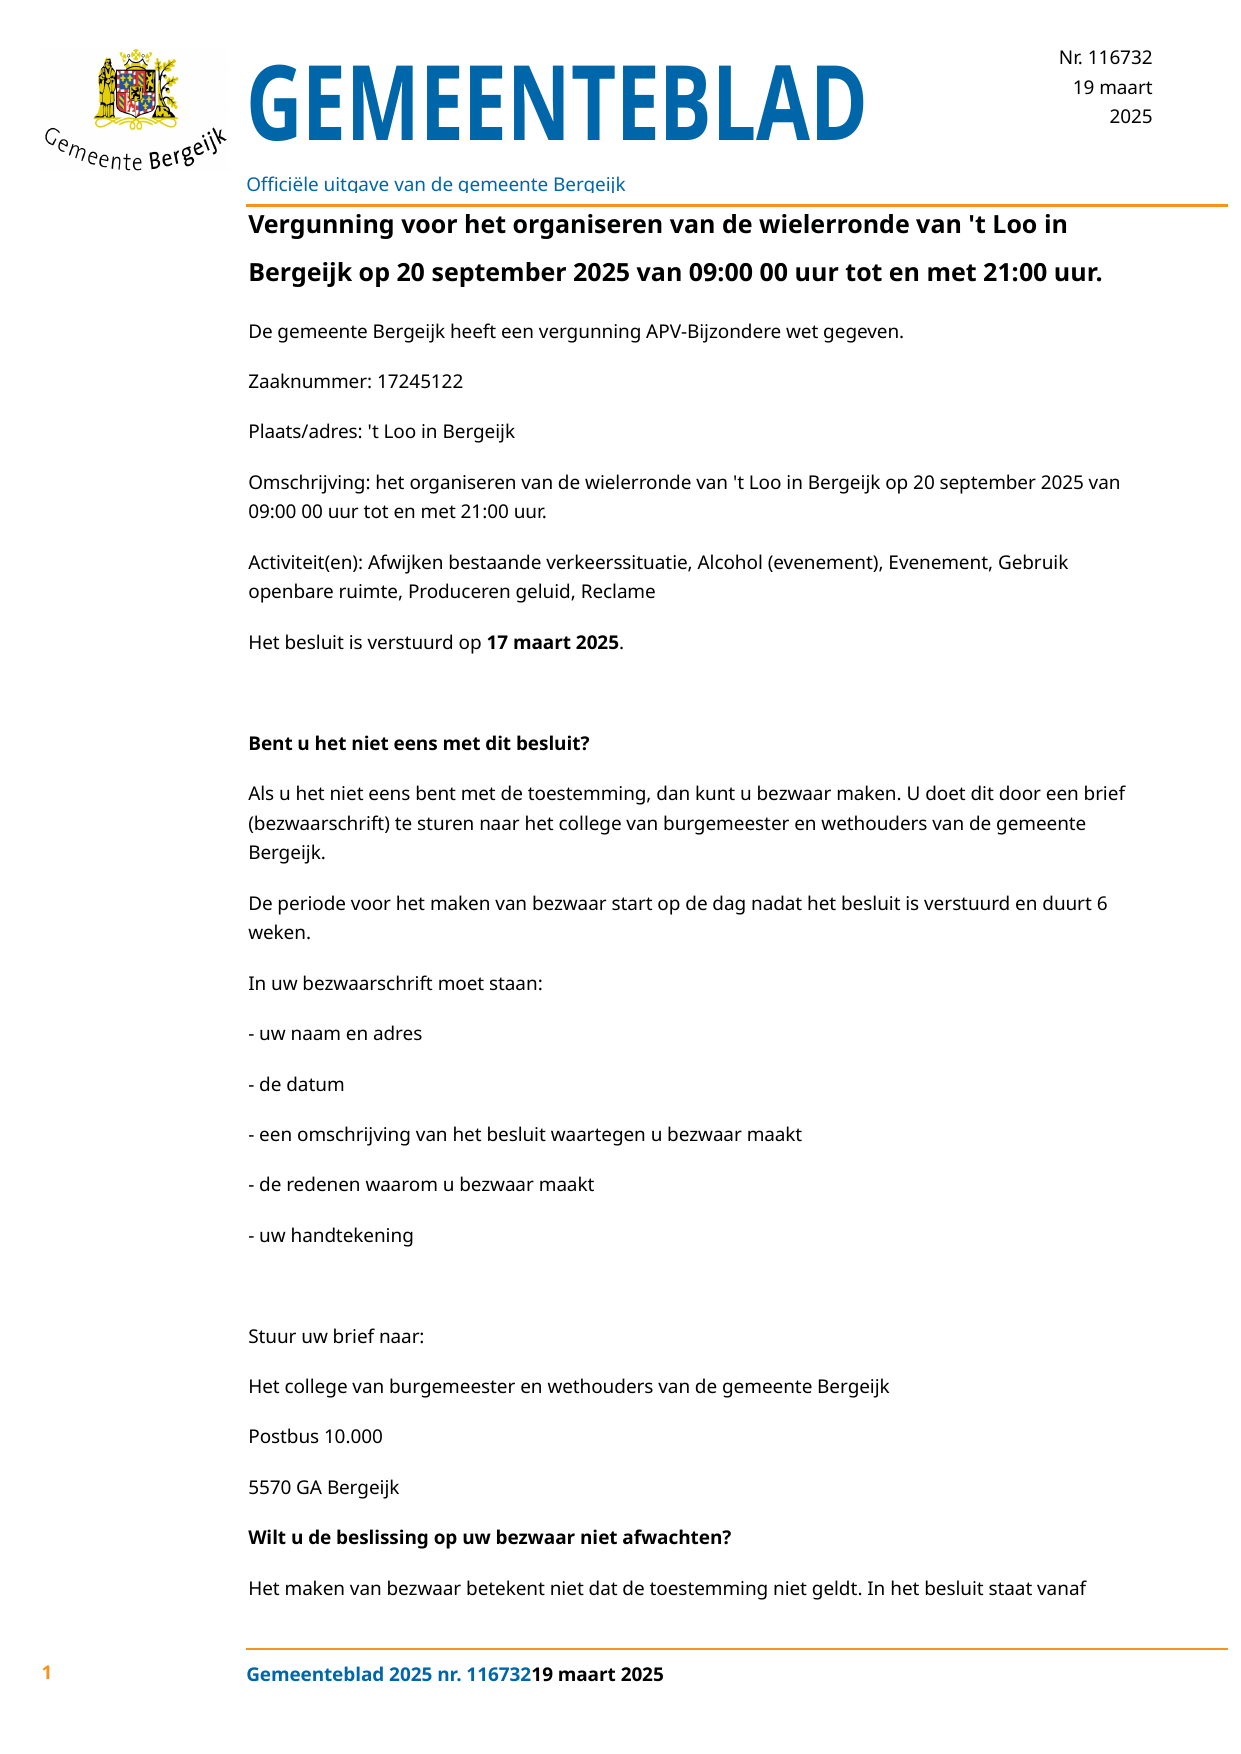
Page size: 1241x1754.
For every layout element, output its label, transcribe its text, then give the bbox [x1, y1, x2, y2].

text Postbus 10.000 [248, 1424, 1152, 1449]
text De periode voor het maken van bezwaar start op de dag nadat het besluit is verstuurd en duurt 6 weken. [248, 890, 1152, 945]
text Het college van burgemeester en wethouders van de gemeente Bergeijk [248, 1373, 1152, 1399]
text Omschrijving: het organiseren van de wielerronde van 't Loo in Bergeijk op 20 september 2025 van 09:00 00 uur tot en met 21:00 uur. [248, 469, 1152, 524]
text Het besluit is verstuurd op 17 maart 2025. [248, 629, 1152, 655]
text De gemeente Bergeijk heeft een vergunning APV-Bijzondere wet gegeven. [248, 318, 1152, 344]
text Vergunning voor het organiseren van de wielerronde van 't Loo in Bergeijk op 20 september 2025 van 09:00 00 uur tot en met 21:00 uur. [248, 207, 1152, 288]
text Wilt u de beslissing op uw bezwaar niet afwachten? [248, 1524, 1152, 1550]
text - uw handtekening [248, 1222, 1152, 1248]
text - de redenen waarom u bezwaar maakt [248, 1172, 1152, 1197]
text Activiteit(en): Afwijken bestaande verkeerssituatie, Alcohol (evenement), Evenement, Gebruik openbare ruimte, Produceren geluid, Reclame [248, 549, 1152, 604]
text In uw bezwaarschrift moet staan: [248, 970, 1152, 996]
text Het maken van bezwaar betekent niet dat de toestemming niet geldt. In het besluit staat vanaf [248, 1575, 1152, 1601]
text Stuur uw brief naar: [248, 1323, 1152, 1349]
text - een omschrijving van het besluit waartegen u bezwaar maakt [248, 1121, 1152, 1147]
text Als u het niet eens bent met de toestemming, dan kunt u bezwaar maken. U doet dit door een brief (bezwaarschrift) te sturen naar het college van burgemeester en wethouders van de gemeente Bergeijk. [248, 780, 1152, 865]
text - de datum [248, 1071, 1152, 1097]
picture [41, 47, 231, 172]
text - uw naam en adres [248, 1020, 1152, 1046]
text Bent u het niet eens met dit besluit? [248, 730, 1152, 756]
text 5570 GA Bergeijk [248, 1474, 1152, 1500]
text Plaats/adres: 't Loo in Bergeijk [248, 419, 1152, 444]
text Zaaknummer: 17245122 [248, 368, 1152, 394]
